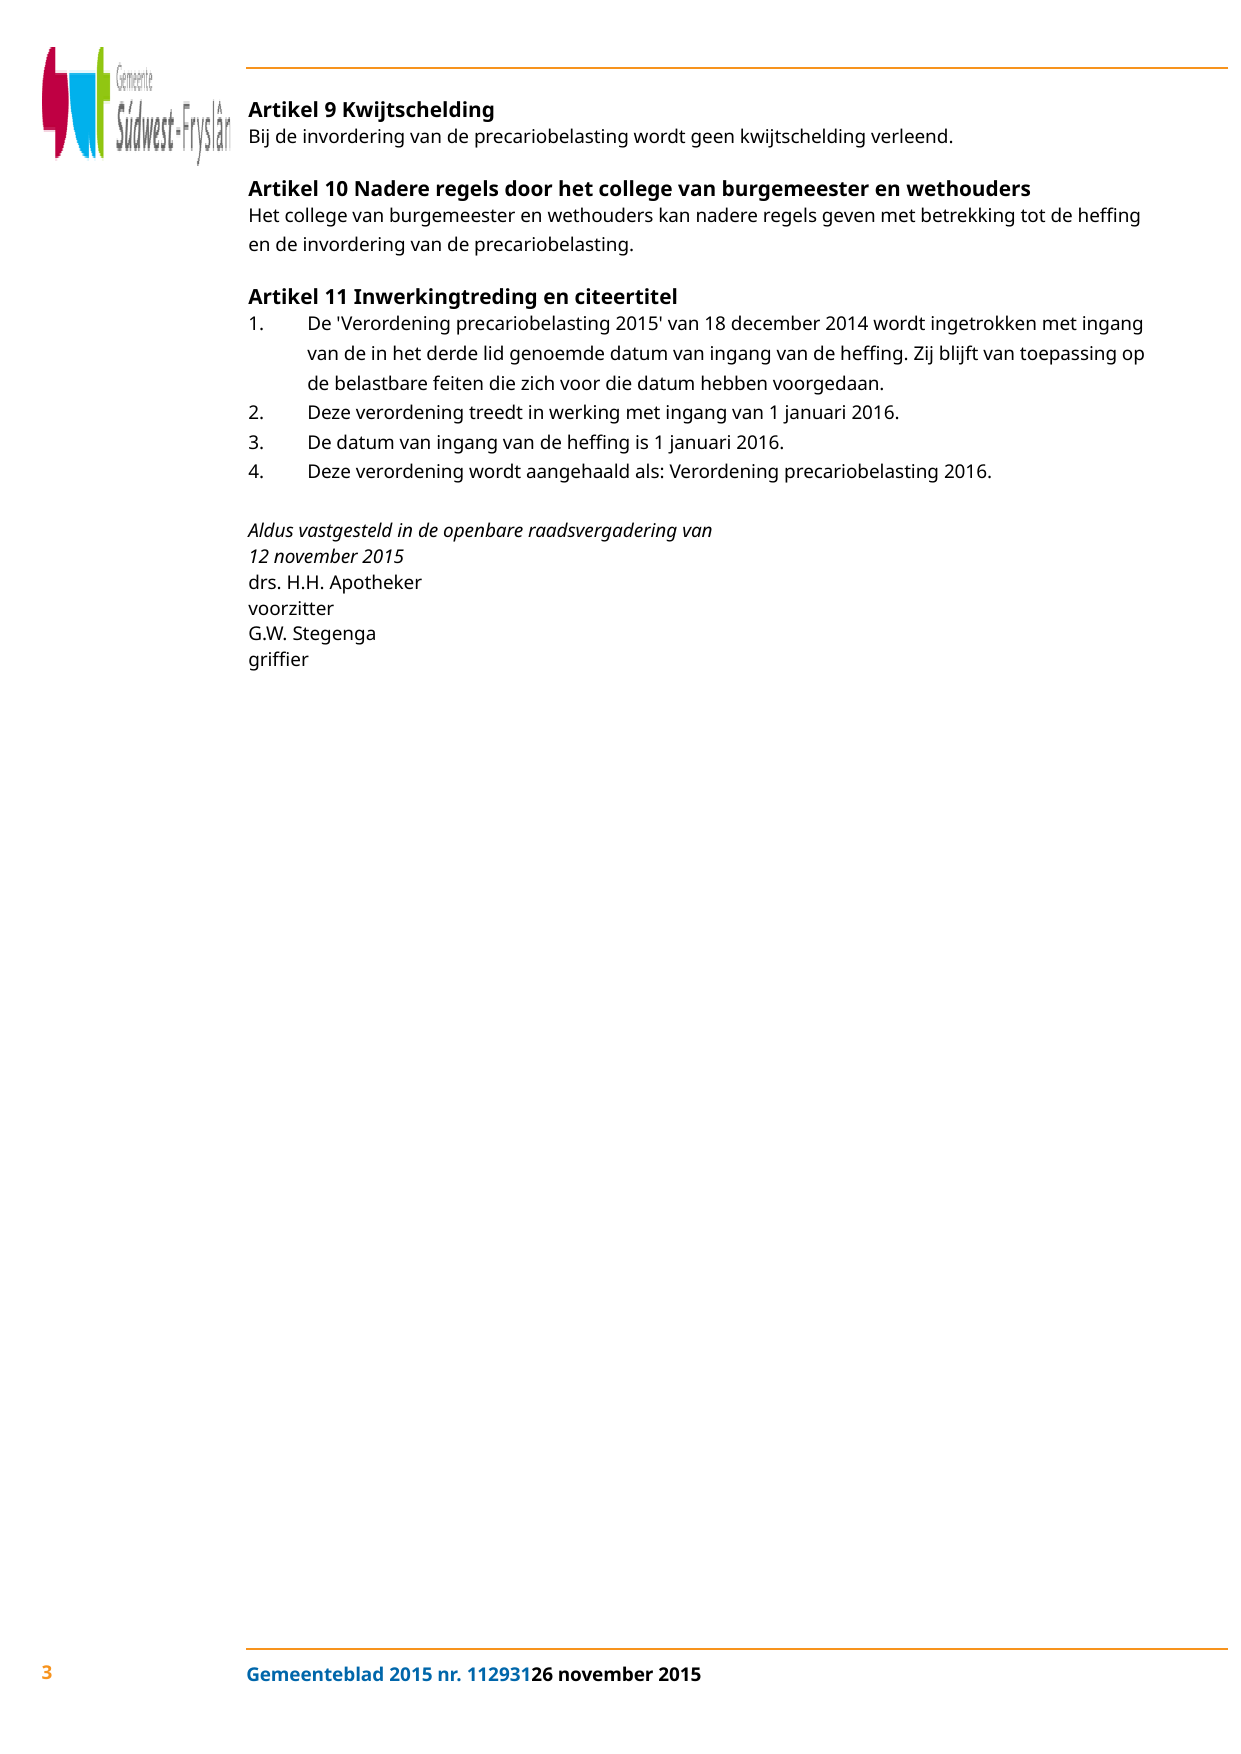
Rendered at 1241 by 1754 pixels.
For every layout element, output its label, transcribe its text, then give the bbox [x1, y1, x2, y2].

list Deze verordening treedt in werking met ingang van 1 januari 2016. [248, 399, 1152, 425]
text voorzitter [248, 595, 1152, 621]
text G.W. Stegenga [248, 621, 1152, 646]
text Artikel 11 Inwerkingtreding en citeertitel [248, 282, 1152, 311]
list De datum van ingang van de heffing is 1 januari 2016. [248, 429, 1152, 454]
text griffier [248, 646, 1152, 672]
list Deze verordening wordt aangehaald als: Verordening precariobelasting 2016. [248, 458, 1152, 484]
picture [41, 47, 231, 172]
text Artikel 10 Nadere regels door het college van burgemeester en wethouders [248, 174, 1152, 202]
text Het college van burgemeester en wethouders kan nadere regels geven met betrekking tot de heffing en de invordering van de precariobelasting. [248, 202, 1152, 257]
text 12 november 2015 [248, 543, 1152, 569]
text Artikel 9 Kwijtschelding [248, 95, 1152, 123]
text Bij de invordering van de precariobelasting wordt geen kwijtschelding verleend. [248, 123, 1152, 149]
text drs. H.H. Apotheker [248, 569, 1152, 595]
list De 'Verordening precariobelasting 2015' van 18 december 2014 wordt ingetrokken met ingang van de in het derde lid genoemde datum van ingang van de heffing. Zij blijft van toepassing op de belastbare feiten die zich voor die datum hebben voorgedaan. [248, 311, 1152, 395]
text Aldus vastgesteld in de openbare raadsvergadering van [248, 518, 1152, 543]
